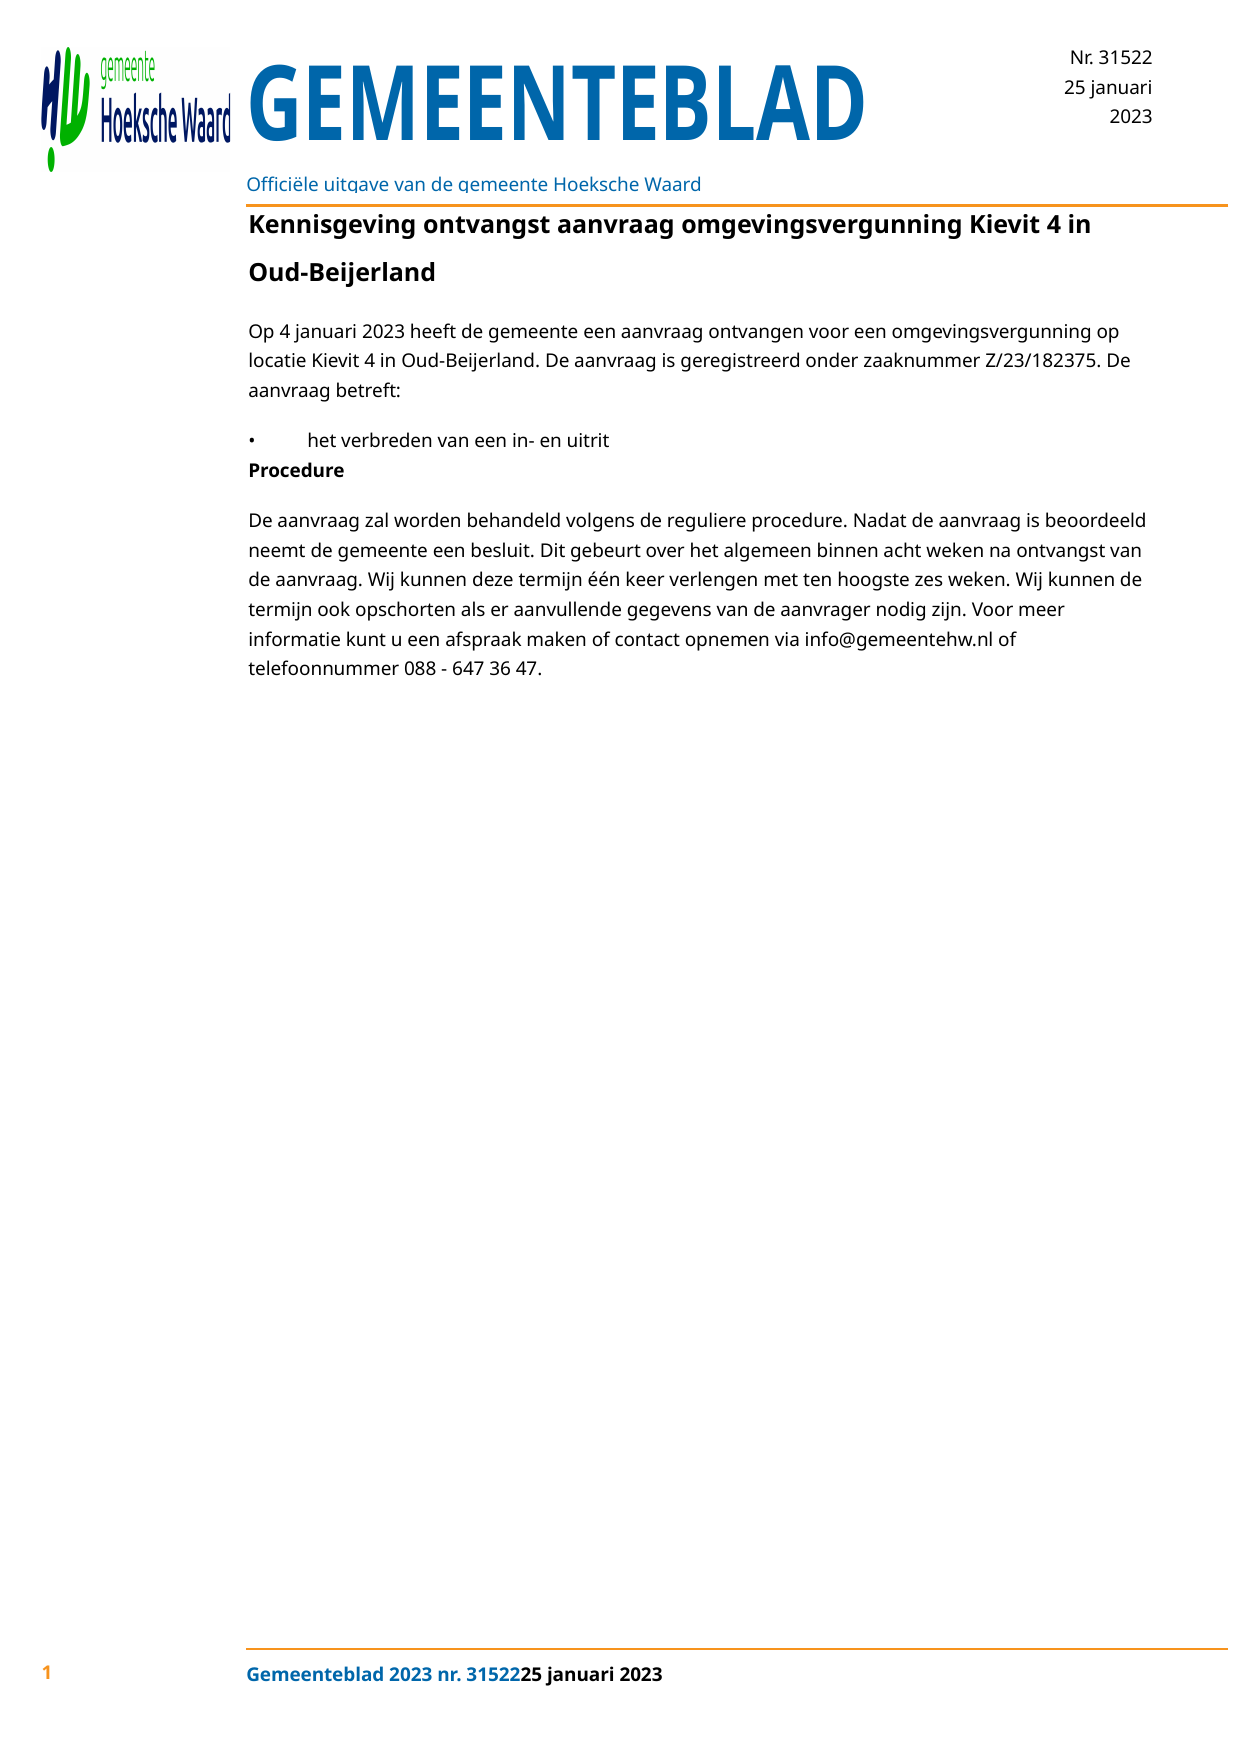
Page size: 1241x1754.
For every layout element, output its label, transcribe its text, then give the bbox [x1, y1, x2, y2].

text Procedure [248, 457, 1152, 483]
text Op 4 januari 2023 heeft de gemeente een aanvraag ontvangen voor een omgevingsvergunning op locatie Kievit 4 in Oud-Beijerland. De aanvraag is geregistreerd onder zaaknummer Z/23/182375. De aanvraag betreft: [248, 318, 1152, 403]
text Kennisgeving ontvangst aanvraag omgevingsvergunning Kievit 4 in Oud-Beijerland [248, 207, 1152, 288]
list het verbreden van een in- en uitrit [248, 427, 1152, 453]
text De aanvraag zal worden behandeld volgens de reguliere procedure. Nadat de aanvraag is beoordeeld neemt de gemeente een besluit. Dit gebeurt over het algemeen binnen acht weken na ontvangst van de aanvraag. Wij kunnen deze termijn één keer verlengen met ten hoogste zes weken. Wij kunnen de termijn ook opschorten als er aanvullende gegevens van de aanvrager nodig zijn. Voor meer informatie kunt u een afspraak maken of contact opnemen via info@gemeentehw.nl of telefoonnummer 088 - 647 36 47. [248, 507, 1152, 681]
picture [41, 47, 231, 172]
